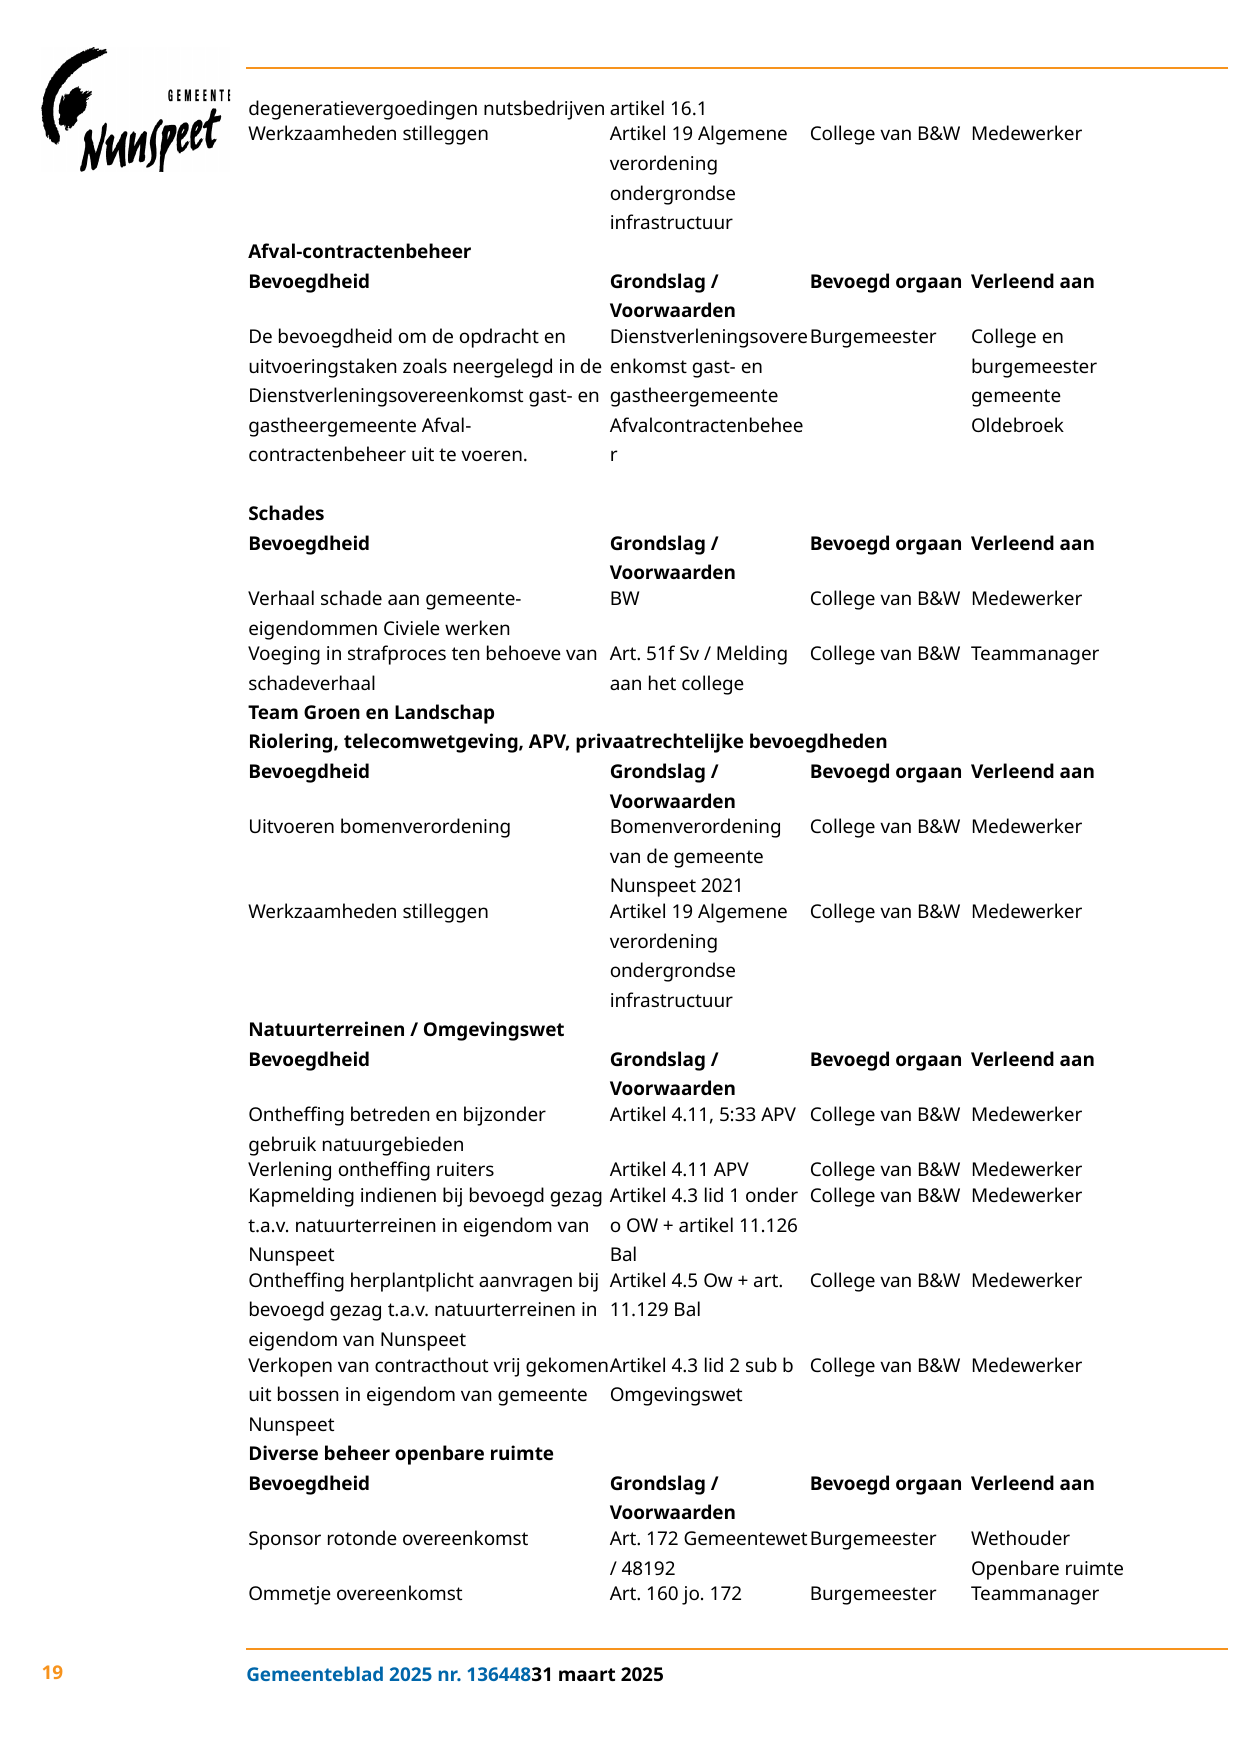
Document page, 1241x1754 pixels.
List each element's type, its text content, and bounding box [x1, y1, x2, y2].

table_cell Ommetje overeenkomst [248, 1580, 609, 1606]
table_cell Medewerker [971, 899, 1152, 1013]
table_header Grondslag / Voorwaarden [610, 758, 809, 813]
table_header Grondslag / Voorwaarden [610, 268, 809, 323]
table_cell Artikel 4.11 APV [610, 1156, 809, 1182]
table_header Bevoegdheid [248, 530, 609, 585]
text Natuurterreinen / Omgevingswet [248, 1016, 1152, 1042]
table_cell College van B&W [810, 1101, 971, 1156]
table_cell College van B&W [810, 814, 971, 898]
table_cell Artikel 19 Algemene verordening ondergrondse infrastructuur [610, 121, 809, 235]
table_cell Wethouder Openbare ruimte [971, 1525, 1152, 1580]
table_header Grondslag / Voorwaarden [610, 1046, 809, 1101]
table_header Bevoegd orgaan [810, 1470, 971, 1525]
table_cell Artikel 19 Algemene verordening ondergrondse infrastructuur [610, 899, 809, 1013]
table_cell Verhaal schade aan gemeente-eigendommen Civiele werken [248, 585, 609, 640]
table_cell Ontheffing betreden en bijzonder gebruik natuurgebieden [248, 1101, 609, 1156]
table_cell College van B&W [810, 1182, 971, 1267]
table_header Bevoegdheid [248, 1470, 609, 1525]
table_cell Medewerker [971, 1352, 1152, 1437]
table_header Verleend aan [971, 758, 1152, 813]
table_cell College van B&W [810, 585, 971, 640]
table_cell Uitvoeren bomenverordening [248, 814, 609, 898]
table_cell degeneratievergoedingen nutsbedrijven [248, 95, 609, 121]
table_cell [971, 95, 1152, 121]
table_cell Artikel 4.11, 5:33 APV [610, 1101, 809, 1156]
table_header Bevoegdheid [248, 758, 609, 813]
table_cell Art. 160 jo. 172 [610, 1580, 809, 1606]
table_cell Sponsor rotonde overeenkomst [248, 1525, 609, 1580]
table_cell Bomenverordening van de gemeente Nunspeet 2021 [610, 814, 809, 898]
table_cell College van B&W [810, 1267, 971, 1352]
table_header Bevoegdheid [248, 268, 609, 323]
table_cell Burgemeester [810, 1525, 971, 1580]
table_cell Burgemeester [810, 323, 971, 497]
table_header Bevoegd orgaan [810, 530, 971, 585]
picture [41, 47, 231, 172]
table_cell Werkzaamheden stilleggen [248, 899, 609, 1013]
table_cell Verlening ontheffing ruiters [248, 1156, 609, 1182]
table_cell Voeging in strafproces ten behoeve van schadeverhaal [248, 640, 609, 696]
table_cell Teammanager [971, 1580, 1152, 1606]
table_cell Medewerker [971, 1182, 1152, 1267]
table_cell Teammanager [971, 640, 1152, 696]
table_header Verleend aan [971, 1470, 1152, 1525]
table_cell artikel 16.1 [610, 95, 809, 121]
table_cell Art. 172 Gemeentewet / 48192 [610, 1525, 809, 1580]
table_cell Art. 51f Sv / Melding aan het college [610, 640, 809, 696]
table_header Verleend aan [971, 268, 1152, 323]
table_cell Dienstverleningsovereenkomst gast- en gastheergemeente Afvalcontractenbeheer [610, 323, 809, 497]
table_cell Medewerker [971, 1101, 1152, 1156]
text Schades [248, 500, 1152, 526]
table_cell College van B&W [810, 1156, 971, 1182]
table_cell BW [610, 585, 809, 640]
table_cell Ontheffing herplantplicht aanvragen bij bevoegd gezag t.a.v. natuurterreinen in eigendom van Nunspeet [248, 1267, 609, 1352]
table_cell College van B&W [810, 121, 971, 235]
text Diverse beheer openbare ruimte [248, 1440, 1152, 1466]
table_cell Werkzaamheden stilleggen [248, 121, 609, 235]
table_header Bevoegd orgaan [810, 758, 971, 813]
table_header Grondslag / Voorwaarden [610, 530, 809, 585]
table_cell Medewerker [971, 814, 1152, 898]
table_cell Medewerker [971, 585, 1152, 640]
table_cell Kapmelding indienen bij bevoegd gezag t.a.v. natuurterreinen in eigendom van Nunspeet [248, 1182, 609, 1267]
table_header Verleend aan [971, 530, 1152, 585]
table_header Verleend aan [971, 1046, 1152, 1101]
table_cell Medewerker [971, 1156, 1152, 1182]
table_header Grondslag / Voorwaarden [610, 1470, 809, 1525]
text Riolering, telecomwetgeving, APV, privaatrechtelijke bevoegdheden [248, 728, 1152, 754]
table_cell Burgemeester [810, 1580, 971, 1606]
table_header Bevoegdheid [248, 1046, 609, 1101]
text Afval-contractenbeheer [248, 238, 1152, 264]
table_header Bevoegd orgaan [810, 1046, 971, 1101]
table_cell College van B&W [810, 899, 971, 1013]
table_cell [810, 95, 971, 121]
table_cell Artikel 4.3 lid 1 onder o OW + artikel 11.126 Bal [610, 1182, 809, 1267]
table_cell College en burgemeester gemeente Oldebroek [971, 323, 1152, 497]
table_cell Verkopen van contracthout vrij gekomen uit bossen in eigendom van gemeente Nunspeet [248, 1352, 609, 1437]
table_cell Artikel 4.5 Ow + art. 11.129 Bal [610, 1267, 809, 1352]
table_cell Medewerker [971, 1267, 1152, 1352]
table_cell Medewerker [971, 121, 1152, 235]
table_cell De bevoegdheid om de opdracht en uitvoeringstaken zoals neergelegd in de Dienstverleningsovereenkomst gast- en gastheergemeente Afval-contractenbeheer uit te voeren. [248, 323, 609, 497]
table_header Bevoegd orgaan [810, 268, 971, 323]
text Team Groen en Landschap [248, 699, 1152, 725]
table_cell Artikel 4.3 lid 2 sub b Omgevingswet [610, 1352, 809, 1437]
table_cell College van B&W [810, 640, 971, 696]
table_cell College van B&W [810, 1352, 971, 1437]
